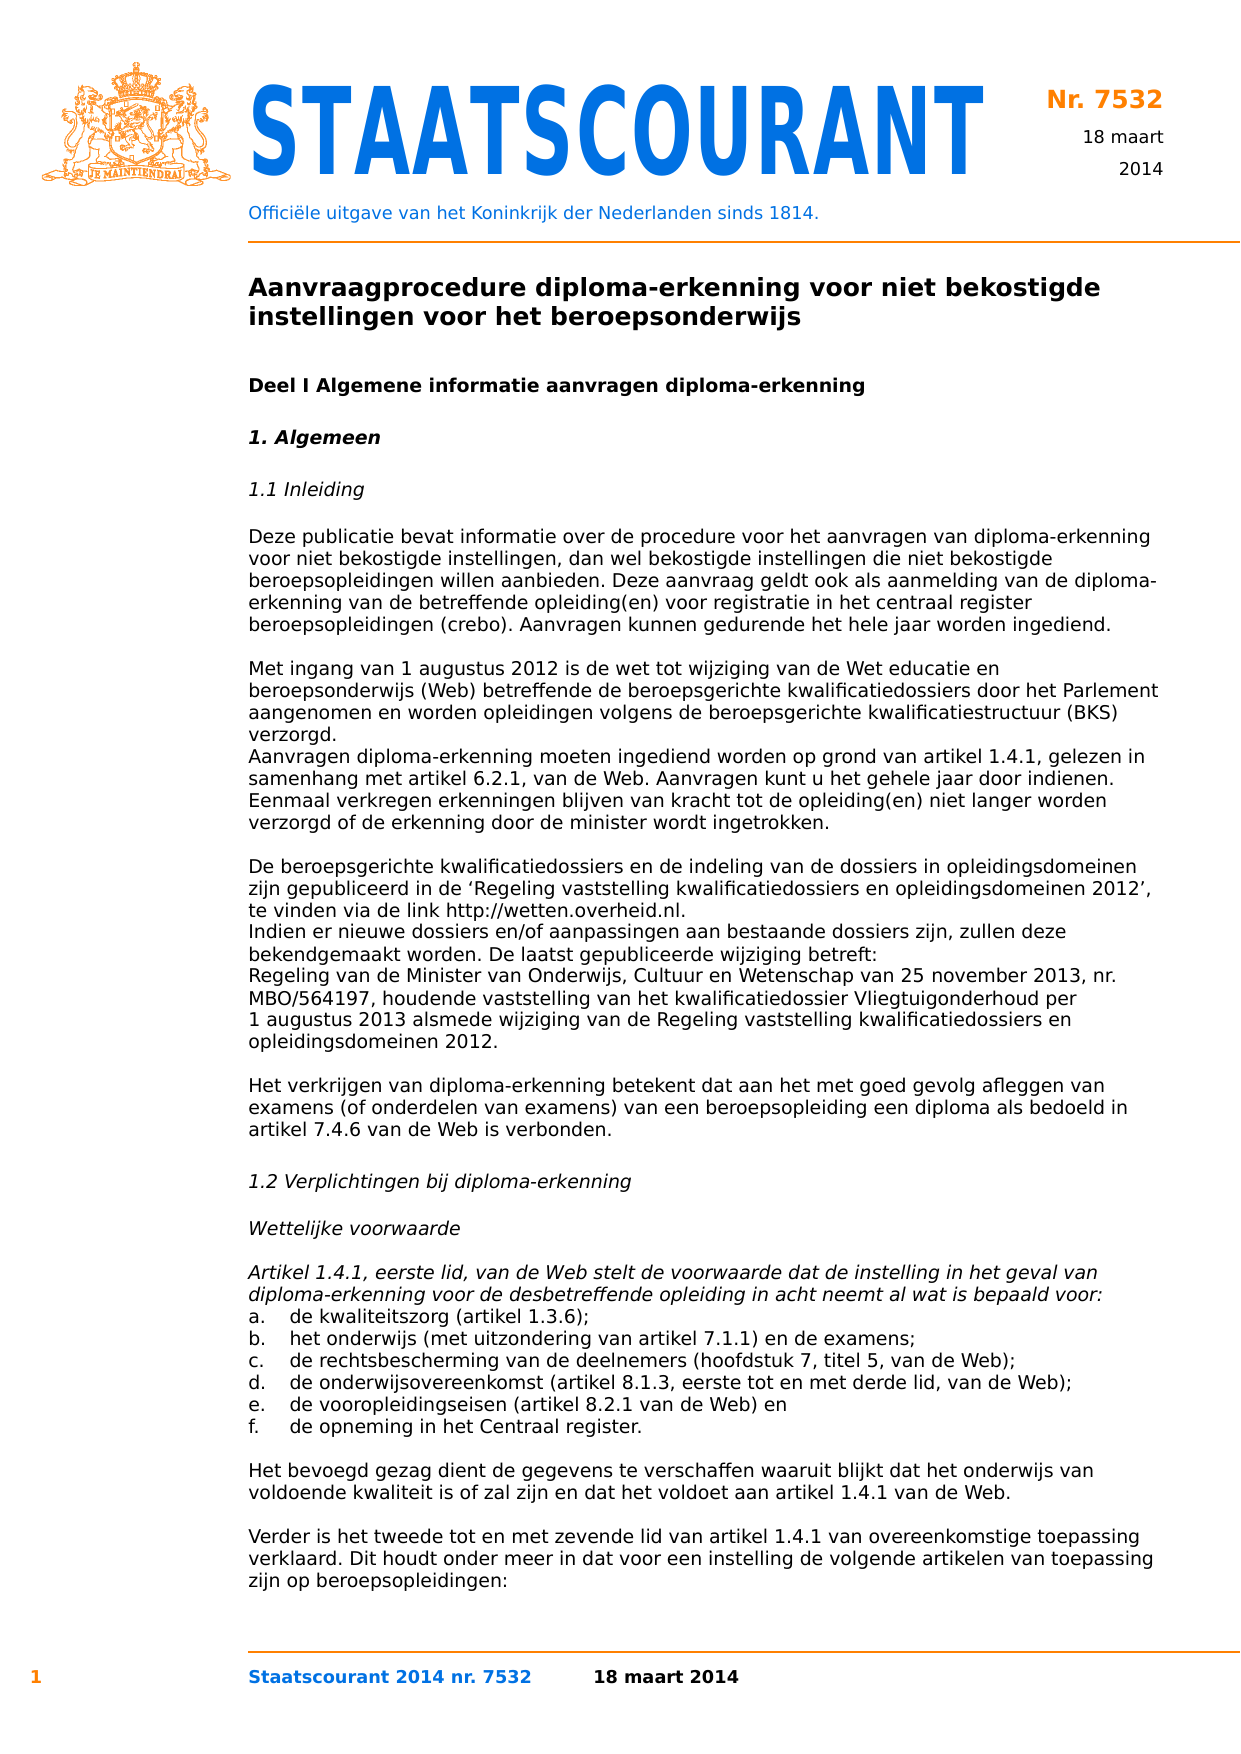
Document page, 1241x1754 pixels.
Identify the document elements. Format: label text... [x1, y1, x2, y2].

text a. de kwaliteitszorg (artikel 1.3.6); [248, 1306, 1163, 1328]
table_header Nr. 7532 [998, 62, 1240, 121]
text Deze publicatie bevat informatie over de procedure voor het aanvragen van diploma-erkenning voor niet bekostigde instellingen, dan wel bekostigde instellingen die niet bekostigde beroepsopleidingen willen aanbieden. Deze aanvraag geldt ook als aanmelding van de diploma-erkenning van de betreffende opleiding(en) voor registratie in het centraal register beroepsopleidingen (crebo). Aanvragen kunnen gedurende het hele jaar worden ingediend. [248, 526, 1163, 636]
text e. de vooropleidingseisen (artikel 8.2.1 van de Web) en [248, 1394, 1163, 1416]
subtitle 1.2 Verplichtingen bij diploma-erkenning [248, 1171, 1163, 1193]
subtitle Deel I Algemene informatie aanvragen diploma-erkenning [248, 375, 1163, 397]
subtitle 1. Algemeen [248, 427, 1163, 449]
table_header STAATSCOURANT [248, 62, 998, 203]
picture [41, 62, 231, 186]
subtitle Aanvraagprocedure diploma-erkenning voor niet bekostigde instellingen voor het beroepsonderwijs [248, 273, 1163, 331]
text Indien er nieuwe dossiers en/of aanpassingen aan bestaande dossiers zijn, zullen deze bekendgemaakt worden. De laatst gepubliceerde wijziging betreft: [248, 921, 1163, 965]
text Met ingang van 1 augustus 2012 is de wet tot wijziging van de Wet educatie en beroepsonderwijs (Web) betreffende de beroepsgerichte kwalificatiedossiers door het Parlement aangenomen en worden opleidingen volgens de beroepsgerichte kwalificatiestructuur (BKS) verzorgd. [248, 658, 1163, 746]
text Regeling van de Minister van Onderwijs, Cultuur en Wetenschap van 25 november 2013, nr. MBO/564197, houdende vaststelling van het kwalificatiedossier Vliegtuigonderhoud per 1 augustus 2013 alsmede wijziging van de Regeling vaststelling kwalificatiedossiers en opleidingsdomeinen 2012. [248, 965, 1163, 1053]
text b. het onderwijs (met uitzondering van artikel 7.1.1) en de examens; [248, 1328, 1163, 1350]
text d. de onderwijsovereenkomst (artikel 8.1.3, eerste tot en met derde lid, van de Web); [248, 1372, 1163, 1394]
text De beroepsgerichte kwalificatiedossiers en de indeling van de dossiers in opleidingsdomeinen zijn gepubliceerd in de ‘Regeling vaststelling kwalificatiedossiers en opleidingsdomeinen 2012’, te vinden via de link http://wetten.overheid.nl. [248, 856, 1163, 921]
table_cell Officiële uitgave van het Koninkrijk der Nederlanden sinds 1814. [248, 203, 1240, 241]
text Het verkrijgen van diploma-erkenning betekent dat aan het met goed gevolg afleggen van examens (of onderdelen van examens) van een beroepsopleiding een diploma als bedoeld in artikel 7.4.6 van de Web is verbonden. [248, 1075, 1163, 1141]
text f. de opneming in het Centraal register. [248, 1416, 1163, 1438]
text Het bevoegd gezag dient de gegevens te verschaffen waaruit blijkt dat het onderwijs van voldoende kwaliteit is of zal zijn en dat het voldoet aan artikel 1.4.1 van de Web. [248, 1460, 1163, 1504]
table_header [25, 62, 248, 241]
table_cell 2014 [998, 153, 1240, 203]
text Eenmaal verkregen erkenningen blijven van kracht tot de opleiding(en) niet langer worden verzorgd of de erkenning door de minister wordt ingetrokken. [248, 790, 1163, 834]
table_cell 18 maart [998, 121, 1240, 153]
subtitle Wettelijke voorwaarde [248, 1218, 1163, 1240]
text c. de rechtsbescherming van de deelnemers (hoofdstuk 7, titel 5, van de Web); [248, 1350, 1163, 1372]
subtitle 1.1 Inleiding [248, 479, 1163, 501]
text Aanvragen diploma-erkenning moeten ingediend worden op grond van artikel 1.4.1, gelezen in samenhang met artikel 6.2.1, van de Web. Aanvragen kunt u het gehele jaar door indienen. [248, 746, 1163, 790]
text Verder is het tweede tot en met zevende lid van artikel 1.4.1 van overeenkomstige toepassing verklaard. Dit houdt onder meer in dat voor een instelling de volgende artikelen van toepassing zijn op beroepsopleidingen: [248, 1526, 1163, 1591]
text Artikel 1.4.1, eerste lid, van de Web stelt de voorwaarde dat de instelling in het geval van diploma-erkenning voor de desbetreffende opleiding in acht neemt al wat is bepaald voor: [248, 1262, 1163, 1306]
